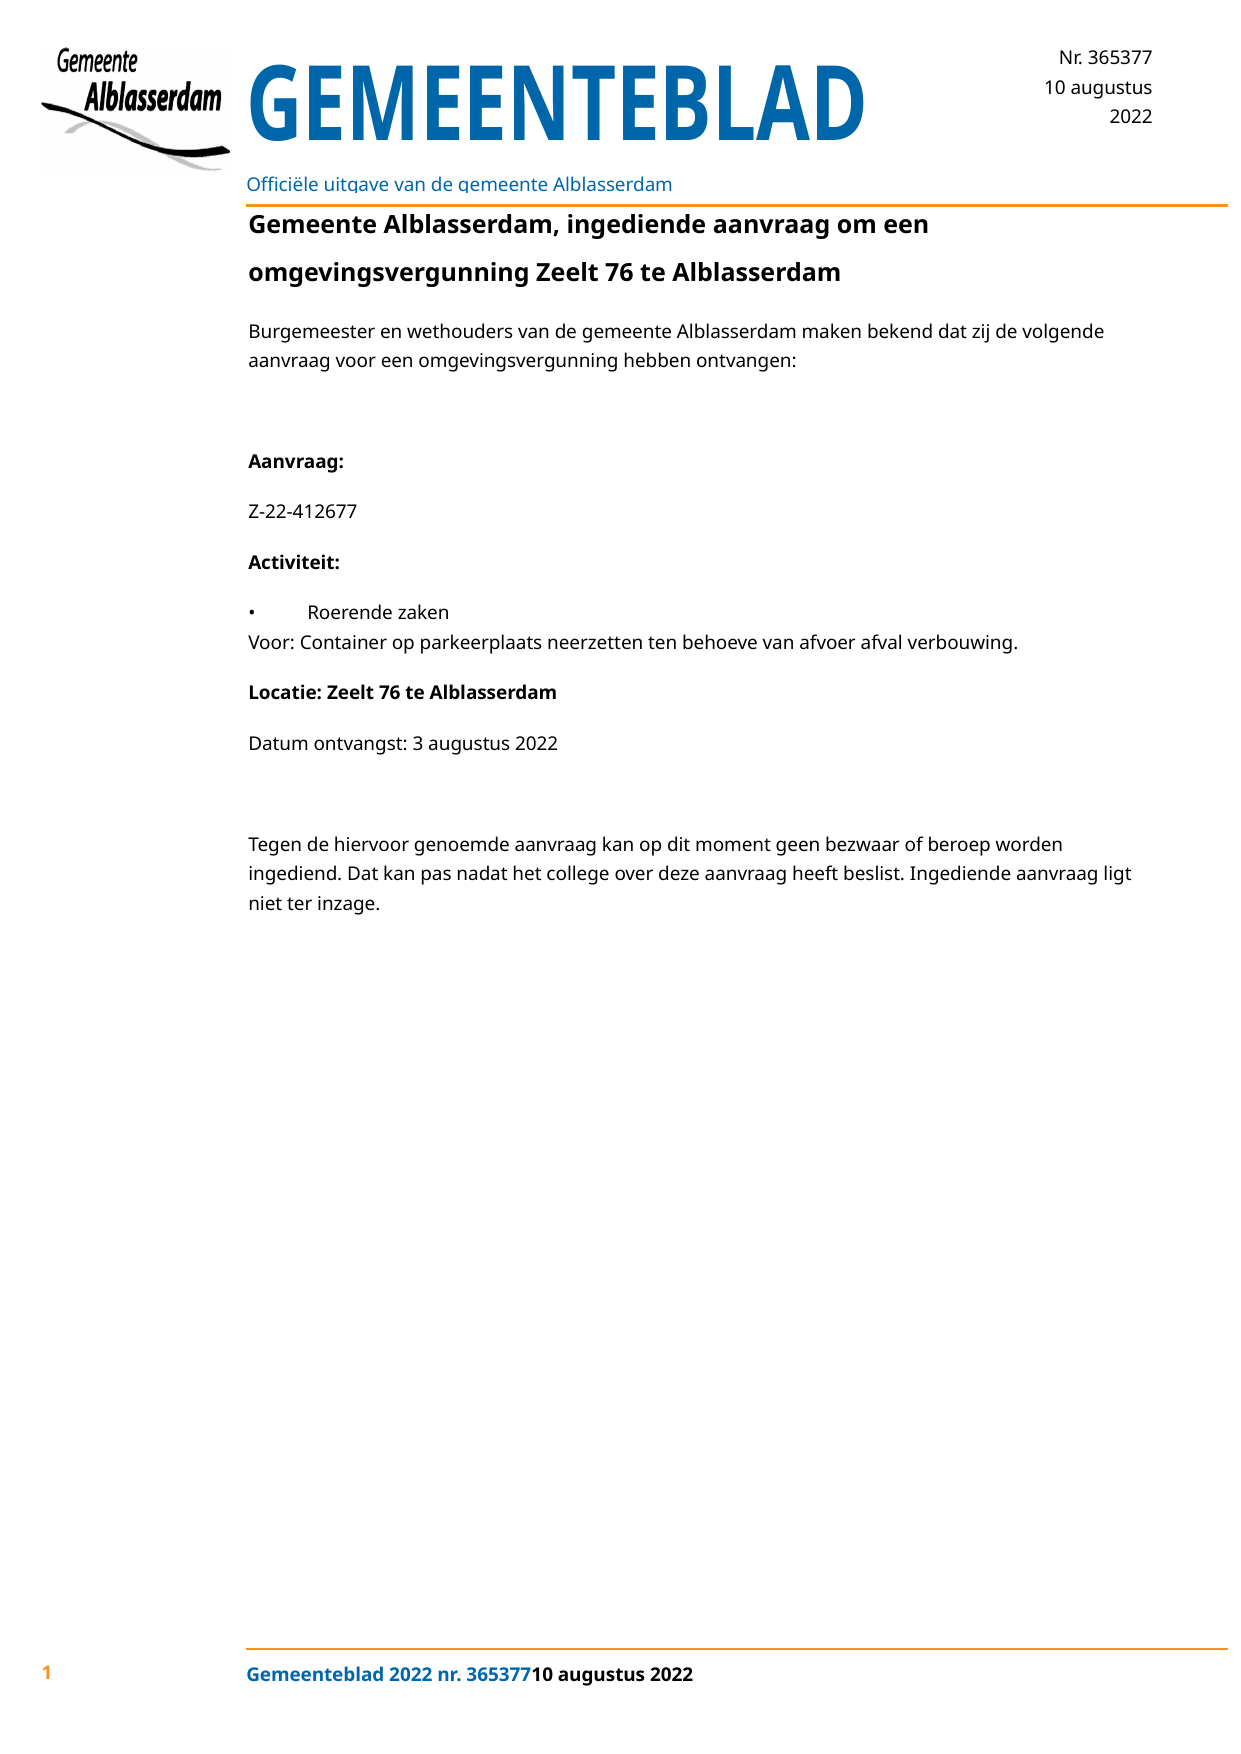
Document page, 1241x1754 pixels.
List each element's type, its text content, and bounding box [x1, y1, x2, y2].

text Aanvraag: [248, 448, 1152, 474]
text Voor: Container op parkeerplaats neerzetten ten behoeve van afvoer afval verbouwing. [248, 629, 1152, 655]
text Tegen de hiervoor genoemde aanvraag kan op dit moment geen bezwaar of beroep worden ingediend. Dat kan pas nadat het college over deze aanvraag heeft beslist. Ingediende aanvraag ligt niet ter inzage. [248, 831, 1152, 916]
text Activiteit: [248, 549, 1152, 575]
text Z-22-412677 [248, 499, 1152, 524]
text Locatie: Zeelt 76 te Alblasserdam [248, 679, 1152, 705]
text Gemeente Alblasserdam, ingediende aanvraag om een omgevingsvergunning Zeelt 76 te Alblasserdam [248, 207, 1152, 288]
text Burgemeester en wethouders van de gemeente Alblasserdam maken bekend dat zij de volgende aanvraag voor een omgevingsvergunning hebben ontvangen: [248, 318, 1152, 373]
text Datum ontvangst: 3 augustus 2022 [248, 730, 1152, 756]
picture [41, 47, 231, 172]
list Roerende zaken [248, 599, 1152, 625]
